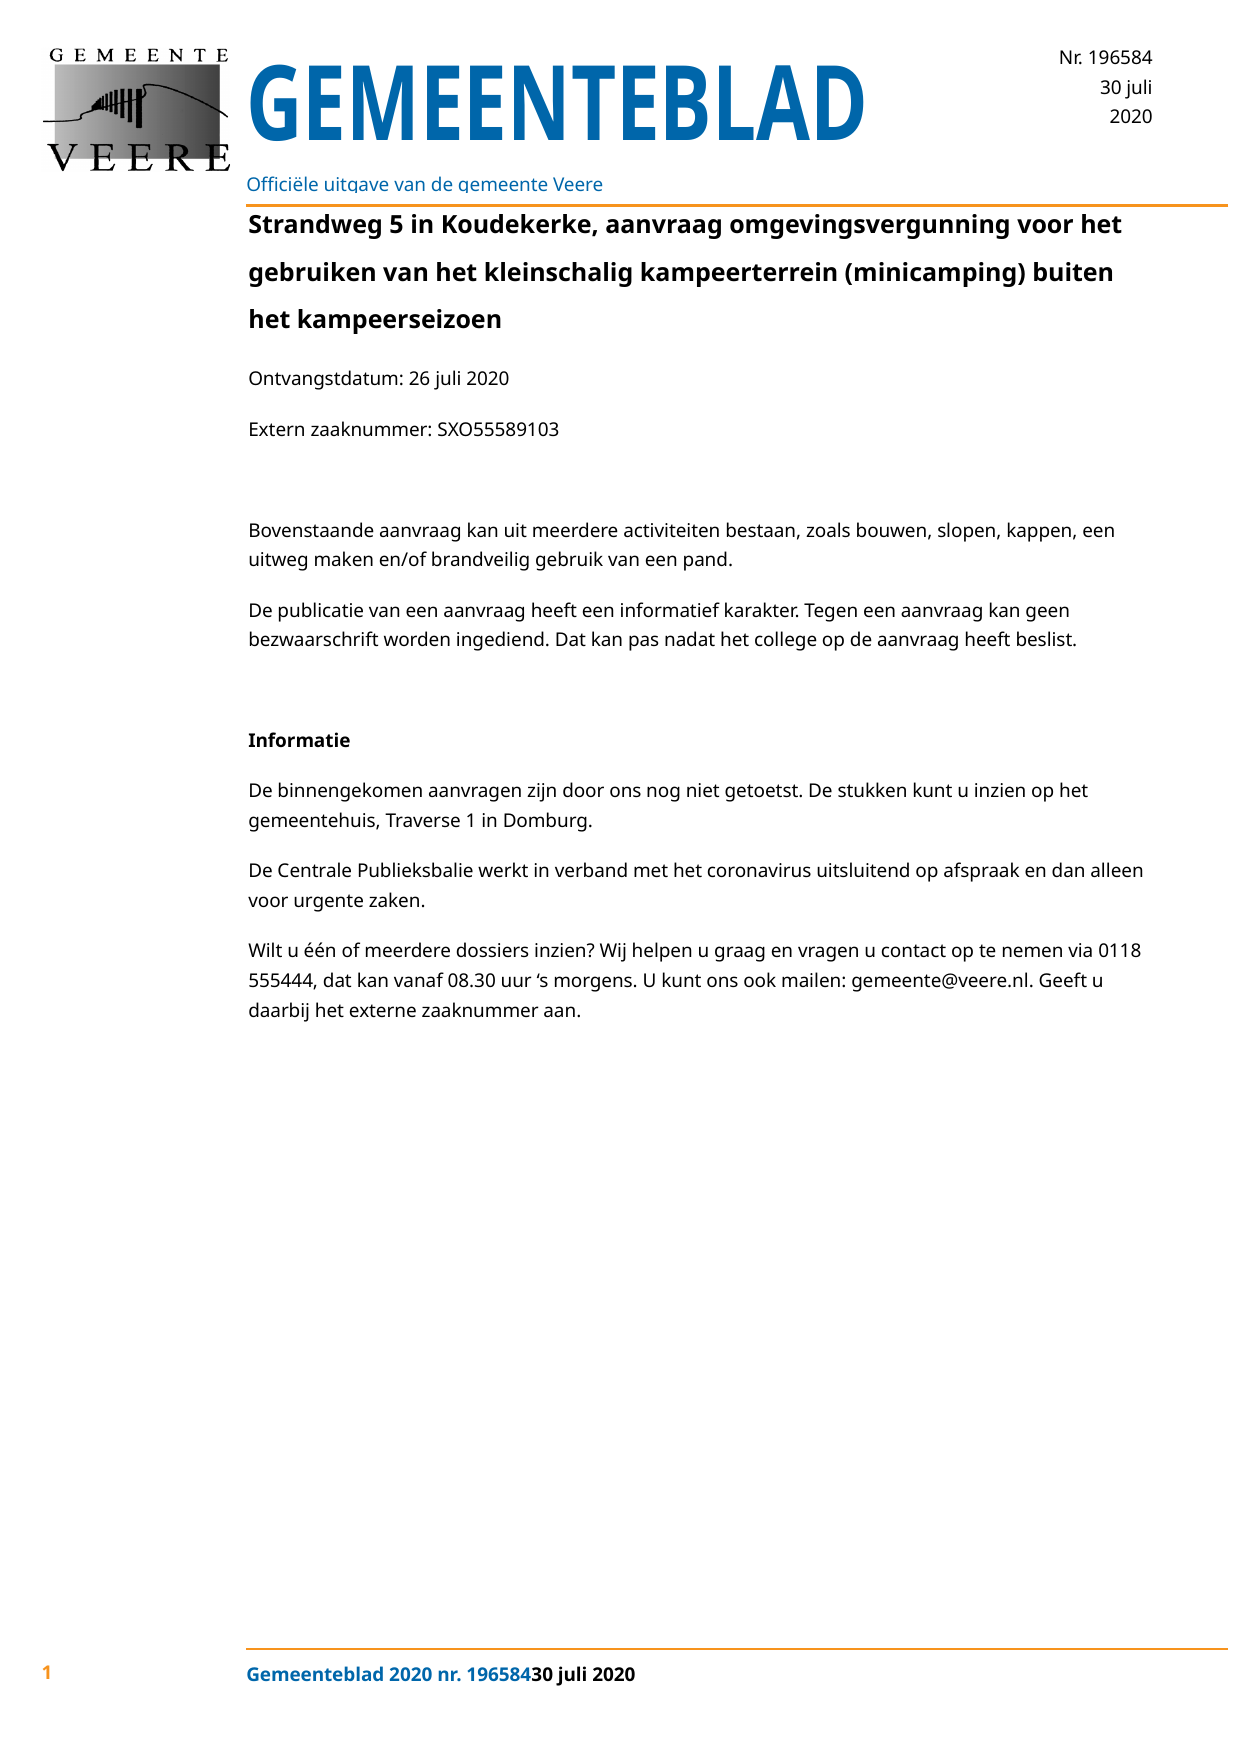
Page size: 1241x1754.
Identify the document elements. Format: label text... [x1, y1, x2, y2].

text Ontvangstdatum: 26 juli 2020 [248, 366, 1152, 391]
text Wilt u één of meerdere dossiers inzien? Wij helpen u graag en vragen u contact op te nemen via 0118 555444, dat kan vanaf 08.30 uur ‘s morgens. U kunt ons ook mailen: gemeente@veere.nl. Geeft u daarbij het externe zaaknummer aan. [248, 938, 1152, 1022]
text Bovenstaande aanvraag kan uit meerdere activiteiten bestaan, zoals bouwen, slopen, kappen, een uitweg maken en/of brandveilig gebruik van een pand. [248, 517, 1152, 572]
text De publicatie van een aanvraag heeft een informatief karakter. Tegen een aanvraag kan geen bezwaarschrift worden ingediend. Dat kan pas nadat het college op de aanvraag heeft beslist. [248, 597, 1152, 652]
text Strandweg 5 in Koudekerke, aanvraag omgevingsvergunning voor het gebruiken van het kleinschalig kampeerterrein (minicamping) buiten het kampeerseizoen [248, 207, 1152, 336]
picture [41, 47, 231, 172]
text Extern zaaknummer: SXO55589103 [248, 416, 1152, 442]
text De binnengekomen aanvragen zijn door ons nog niet getoetst. De stukken kunt u inzien op het gemeentehuis, Traverse 1 in Domburg. [248, 778, 1152, 833]
text De Centrale Publieksbalie werkt in verband met het coronavirus uitsluitend op afspraak en dan alleen voor urgente zaken. [248, 858, 1152, 913]
text Informatie [248, 727, 1152, 753]
